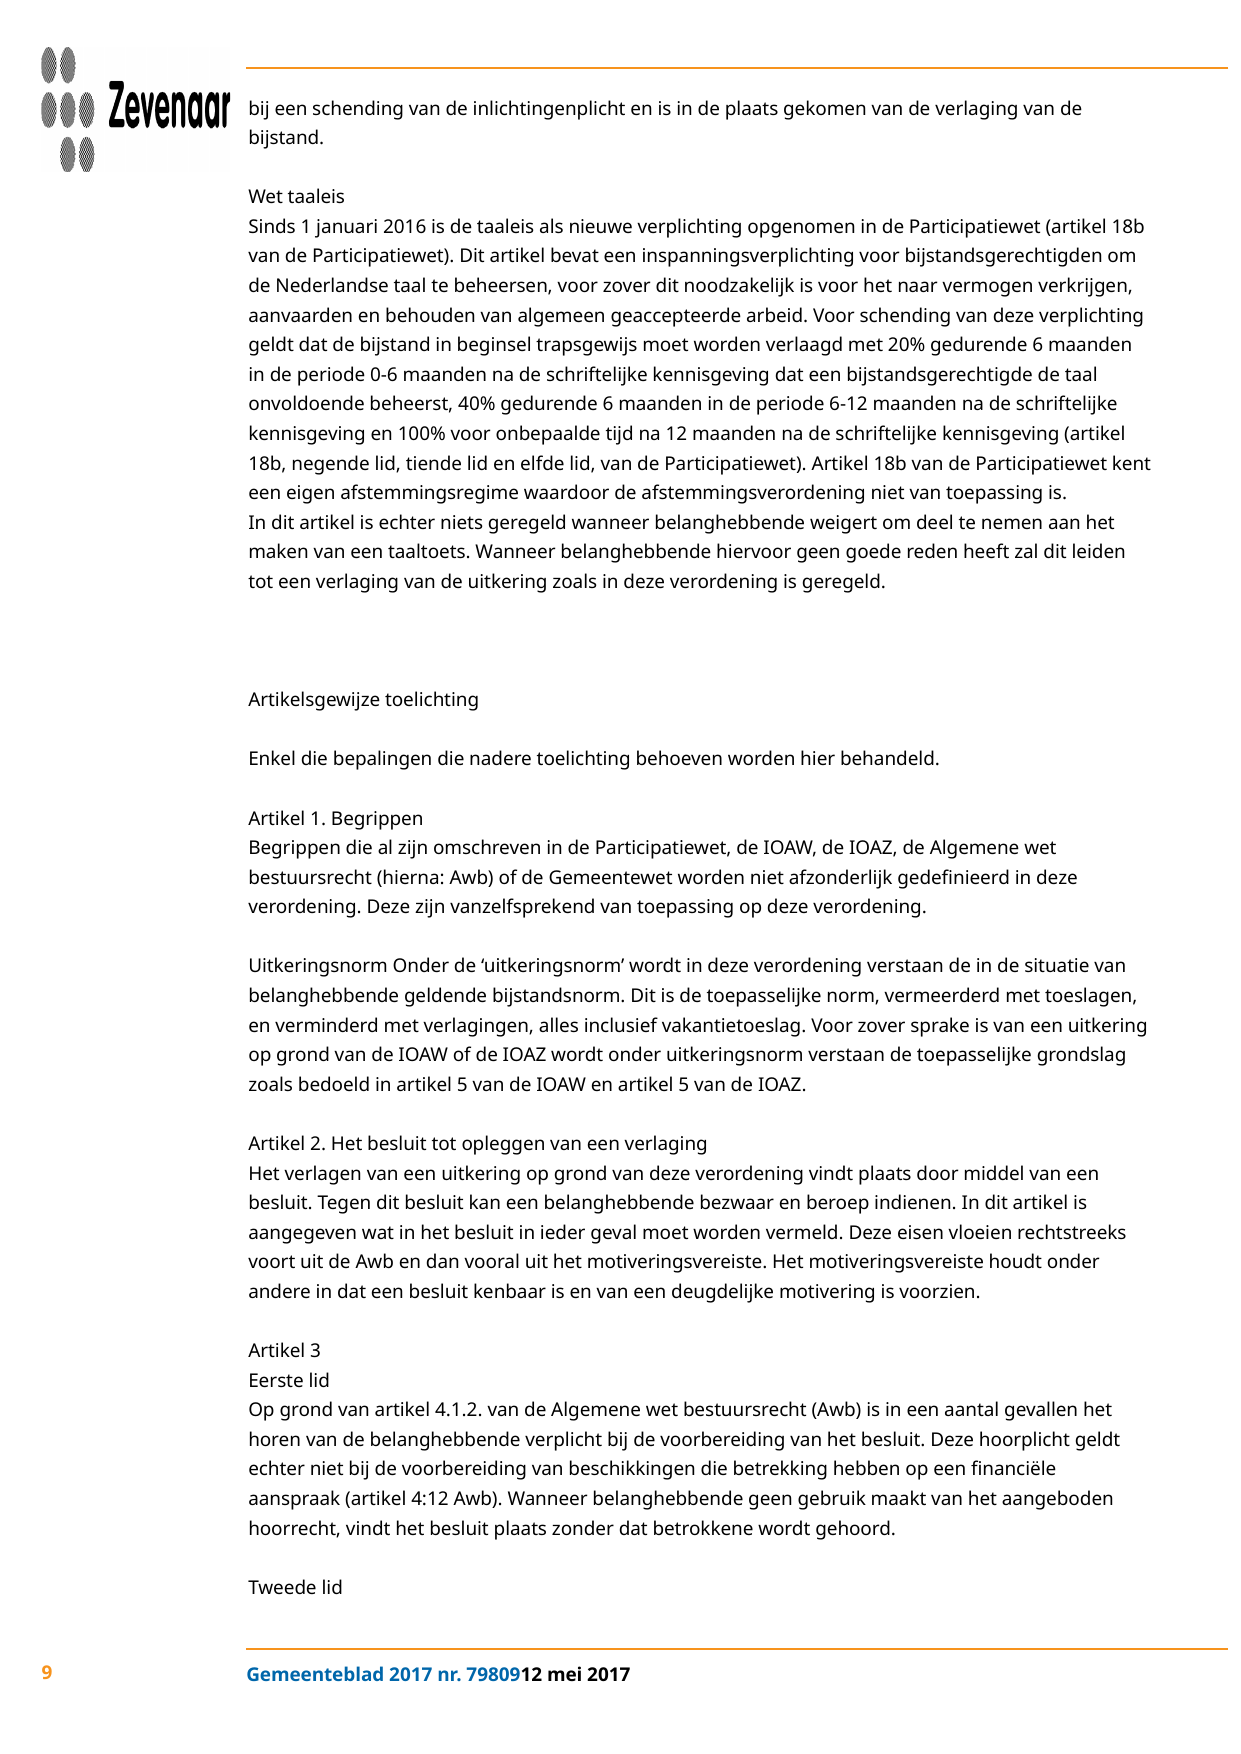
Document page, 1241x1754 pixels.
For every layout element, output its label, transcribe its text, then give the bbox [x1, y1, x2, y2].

text Artikel 2. Het besluit tot opleggen van een verlaging [248, 1130, 1152, 1156]
text Wet taaleis [248, 183, 1152, 209]
text Op grond van artikel 4.1.2. van de Algemene wet bestuursrecht (Awb) is in een aantal gevallen het horen van de belanghebbende verplicht bij de voorbereiding van het besluit. Deze hoorplicht geldt echter niet bij de voorbereiding van beschikkingen die betrekking hebben op een financiële aanspraak (artikel 4:12 Awb). Wanneer belanghebbende geen gebruik maakt van het aangeboden hoorrecht, vindt het besluit plaats zonder dat betrokkene wordt gehoord. [248, 1396, 1152, 1541]
text Tweede lid [248, 1574, 1152, 1600]
text Uitkeringsnorm Onder de ‘uitkeringsnorm’ wordt in deze verordening verstaan de in de situatie van belanghebbende geldende bijstandsnorm. Dit is de toepasselijke norm, vermeerderd met toeslagen, en verminderd met verlagingen, alles inclusief vakantietoeslag. Voor zover sprake is van een uitkering op grond van de IOAW of de IOAZ wordt onder uitkeringsnorm verstaan de toepasselijke grondslag zoals bedoeld in artikel 5 van de IOAW en artikel 5 van de IOAZ. [248, 953, 1152, 1097]
text Het verlagen van een uitkering op grond van deze verordening vindt plaats door middel van een besluit. Tegen dit besluit kan een belanghebbende bezwaar en beroep indienen. In dit artikel is aangegeven wat in het besluit in ieder geval moet worden vermeld. Deze eisen vloeien rechtstreeks voort uit de Awb en dan vooral uit het motiveringsvereiste. Het motiveringsvereiste houdt onder andere in dat een besluit kenbaar is en van een deugdelijke motivering is voorzien. [248, 1160, 1152, 1304]
text Artikelsgewijze toelichting [248, 686, 1152, 712]
text Eerste lid [248, 1367, 1152, 1393]
text Artikel 3 [248, 1337, 1152, 1363]
text In dit artikel is echter niets geregeld wanneer belanghebbende weigert om deel te nemen aan het maken van een taaltoets. Wanneer belanghebbende hiervoor geen goede reden heeft zal dit leiden tot een verlaging van de uitkering zoals in deze verordening is geregeld. [248, 509, 1152, 594]
text Sinds 1 januari 2016 is de taaleis als nieuwe verplichting opgenomen in de Participatiewet (artikel 18b van de Participatiewet). Dit artikel bevat een inspanningsverplichting voor bijstandsgerechtigden om de Nederlandse taal te beheersen, voor zover dit noodzakelijk is voor het naar vermogen verkrijgen, aanvaarden en behouden van algemeen geaccepteerde arbeid. Voor schending van deze verplichting geldt dat de bijstand in beginsel trapsgewijs moet worden verlaagd met 20% gedurende 6 maanden in de periode 0-6 maanden na de schriftelijke kennisgeving dat een bijstandsgerechtigde de taal onvoldoende beheerst, 40% gedurende 6 maanden in de periode 6-12 maanden na de schriftelijke kennisgeving en 100% voor onbepaalde tijd na 12 maanden na de schriftelijke kennisgeving (artikel 18b, negende lid, tiende lid en elfde lid, van de Participatiewet). Artikel 18b van de Participatiewet kent een eigen afstemmingsregime waardoor de afstemmingsverordening niet van toepassing is. [248, 213, 1152, 505]
text Begrippen die al zijn omschreven in de Participatiewet, de IOAW, de IOAZ, de Algemene wet bestuursrecht (hierna: Awb) of de Gemeentewet worden niet afzonderlijk gedefinieerd in deze verordening. Deze zijn vanzelfsprekend van toepassing op deze verordening. [248, 834, 1152, 919]
text Enkel die bepalingen die nadere toelichting behoeven worden hier behandeld. [248, 746, 1152, 771]
picture [41, 47, 231, 172]
text bij een schending van de inlichtingenplicht en is in de plaats gekomen van de verlaging van de bijstand. [248, 95, 1152, 150]
text Artikel 1. Begrippen [248, 805, 1152, 831]
